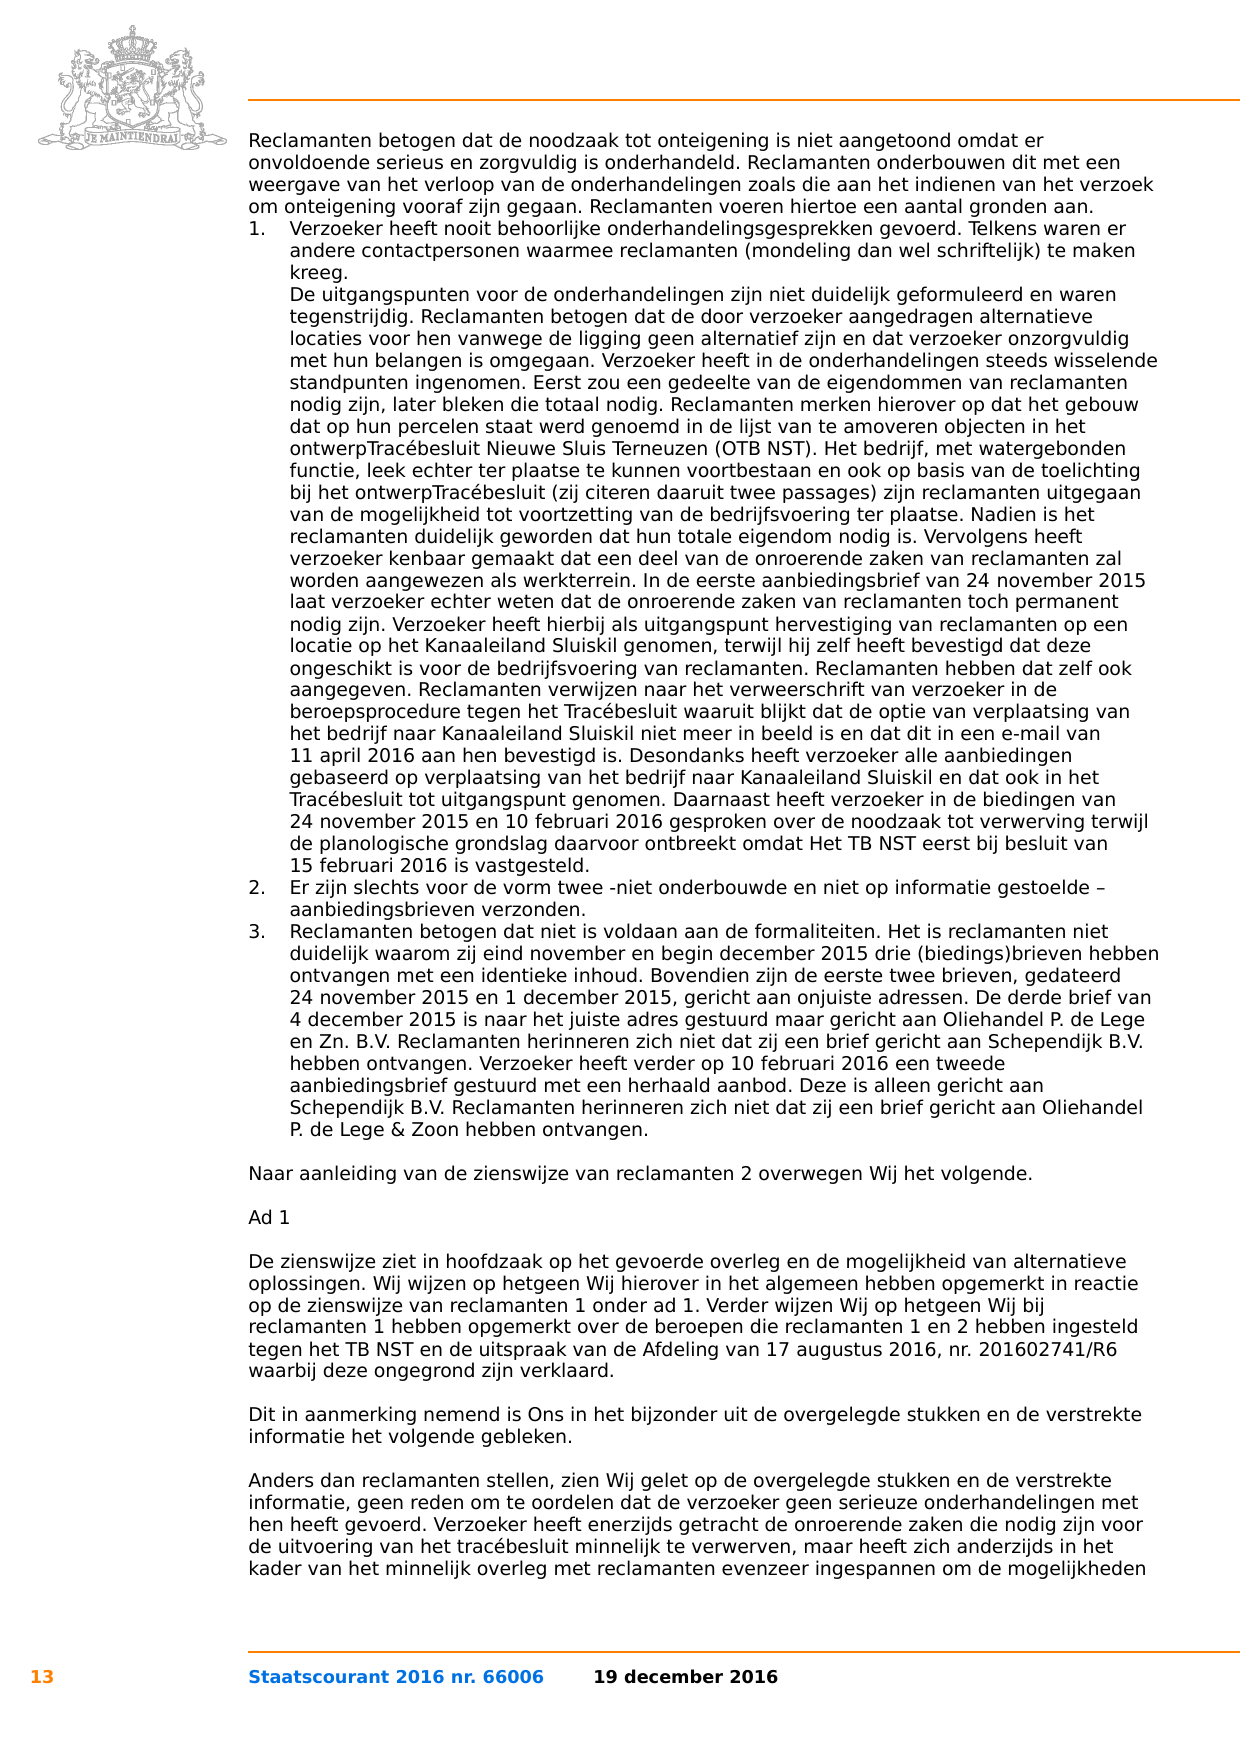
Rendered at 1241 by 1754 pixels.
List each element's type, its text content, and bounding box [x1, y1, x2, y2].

text Reclamanten betogen dat de noodzaak tot onteigening is niet aangetoond omdat er onvoldoende serieus en zorgvuldig is onderhandeld. Reclamanten onderbouwen dit met een weergave van het verloop van de onderhandelingen zoals die aan het indienen van het verzoek om onteigening vooraf zijn gegaan. Reclamanten voeren hiertoe een aantal gronden aan. [248, 130, 1163, 218]
text 2. Er zijn slechts voor de vorm twee -niet onderbouwde en niet op informatie gestoelde – aanbiedingsbrieven verzonden. [248, 877, 1163, 921]
picture [38, 25, 227, 150]
text Dit in aanmerking nemend is Ons in het bijzonder uit de overgelegde stukken en de verstrekte informatie het volgende gebleken. [248, 1404, 1163, 1448]
text De uitgangspunten voor de onderhandelingen zijn niet duidelijk geformuleerd en waren tegenstrijdig. Reclamanten betogen dat de door verzoeker aangedragen alternatieve locaties voor hen vanwege de ligging geen alternatief zijn en dat verzoeker onzorgvuldig met hun belangen is omgegaan. Verzoeker heeft in de onderhandelingen steeds wisselende standpunten ingenomen. Eerst zou een gedeelte van de eigendommen van reclamanten nodig zijn, later bleken die totaal nodig. Reclamanten merken hierover op dat het gebouw dat op hun percelen staat werd genoemd in de lijst van te amoveren objecten in het ontwerpTracébesluit Nieuwe Sluis Terneuzen (OTB NST). Het bedrijf, met watergebonden functie, leek echter ter plaatse te kunnen voortbestaan en ook op basis van de toelichting bij het ontwerpTracébesluit (zij citeren daaruit twee passages) zijn reclamanten uitgegaan van de mogelijkheid tot voortzetting van de bedrijfsvoering ter plaatse. Nadien is het reclamanten duidelijk geworden dat hun totale eigendom nodig is. Vervolgens heeft verzoeker kenbaar gemaakt dat een deel van de onroerende zaken van reclamanten zal worden aangewezen als werkterrein. In de eerste aanbiedingsbrief van 24 november 2015 laat verzoeker echter weten dat de onroerende zaken van reclamanten toch permanent nodig zijn. Verzoeker heeft hierbij als uitgangspunt hervestiging van reclamanten op een locatie op het Kanaaleiland Sluiskil genomen, terwijl hij zelf heeft bevestigd dat deze ongeschikt is voor de bedrijfsvoering van reclamanten. Reclamanten hebben dat zelf ook aangegeven. Reclamanten verwijzen naar het verweerschrift van verzoeker in de beroepsprocedure tegen het Tracébesluit waaruit blijkt dat de optie van verplaatsing van het bedrijf naar Kanaaleiland Sluiskil niet meer in beeld is en dat dit in een e-mail van 11 april 2016 aan hen bevestigd is. Desondanks heeft verzoeker alle aanbiedingen gebaseerd op verplaatsing van het bedrijf naar Kanaaleiland Sluiskil en dat ook in het Tracébesluit tot uitgangspunt genomen. Daarnaast heeft verzoeker in de biedingen van 24 november 2015 en 10 februari 2016 gesproken over de noodzaak tot verwerving terwijl de planologische grondslag daarvoor ontbreekt omdat Het TB NST eerst bij besluit van 15 februari 2016 is vastgesteld. [289, 284, 1163, 877]
text 3. Reclamanten betogen dat niet is voldaan aan de formaliteiten. Het is reclamanten niet duidelijk waarom zij eind november en begin december 2015 drie (biedings)brieven hebben ontvangen met een identieke inhoud. Bovendien zijn de eerste twee brieven, gedateerd 24 november 2015 en 1 december 2015, gericht aan onjuiste adressen. De derde brief van 4 december 2015 is naar het juiste adres gestuurd maar gericht aan Oliehandel P. de Lege en Zn. B.V. Reclamanten herinneren zich niet dat zij een brief gericht aan Schependijk B.V. hebben ontvangen. Verzoeker heeft verder op 10 februari 2016 een tweede aanbiedingsbrief gestuurd met een herhaald aanbod. Deze is alleen gericht aan Schependijk B.V. Reclamanten herinneren zich niet dat zij een brief gericht aan Oliehandel P. de Lege & Zoon hebben ontvangen. [248, 921, 1163, 1141]
text 1. Verzoeker heeft nooit behoorlijke onderhandelingsgesprekken gevoerd. Telkens waren er andere contactpersonen waarmee reclamanten (mondeling dan wel schriftelijk) te maken kreeg. [248, 218, 1163, 284]
text Naar aanleiding van de zienswijze van reclamanten 2 overwegen Wij het volgende. [248, 1163, 1163, 1185]
text De zienswijze ziet in hoofdzaak op het gevoerde overleg en de mogelijkheid van alternatieve oplossingen. Wij wijzen op hetgeen Wij hierover in het algemeen hebben opgemerkt in reactie op de zienswijze van reclamanten 1 onder ad 1. Verder wijzen Wij op hetgeen Wij bij reclamanten 1 hebben opgemerkt over de beroepen die reclamanten 1 en 2 hebben ingesteld tegen het TB NST en de uitspraak van de Afdeling van 17 augustus 2016, nr. 201602741/R6 waarbij deze ongegrond zijn verklaard. [248, 1251, 1163, 1382]
text Anders dan reclamanten stellen, zien Wij gelet op de overgelegde stukken en de verstrekte informatie, geen reden om te oordelen dat de verzoeker geen serieuze onderhandelingen met hen heeft gevoerd. Verzoeker heeft enerzijds getracht de onroerende zaken die nodig zijn voor de uitvoering van het tracébesluit minnelijk te verwerven, maar heeft zich anderzijds in het kader van het minnelijk overleg met reclamanten evenzeer ingespannen om de mogelijkheden [248, 1470, 1163, 1580]
text Ad 1 [248, 1207, 1163, 1229]
